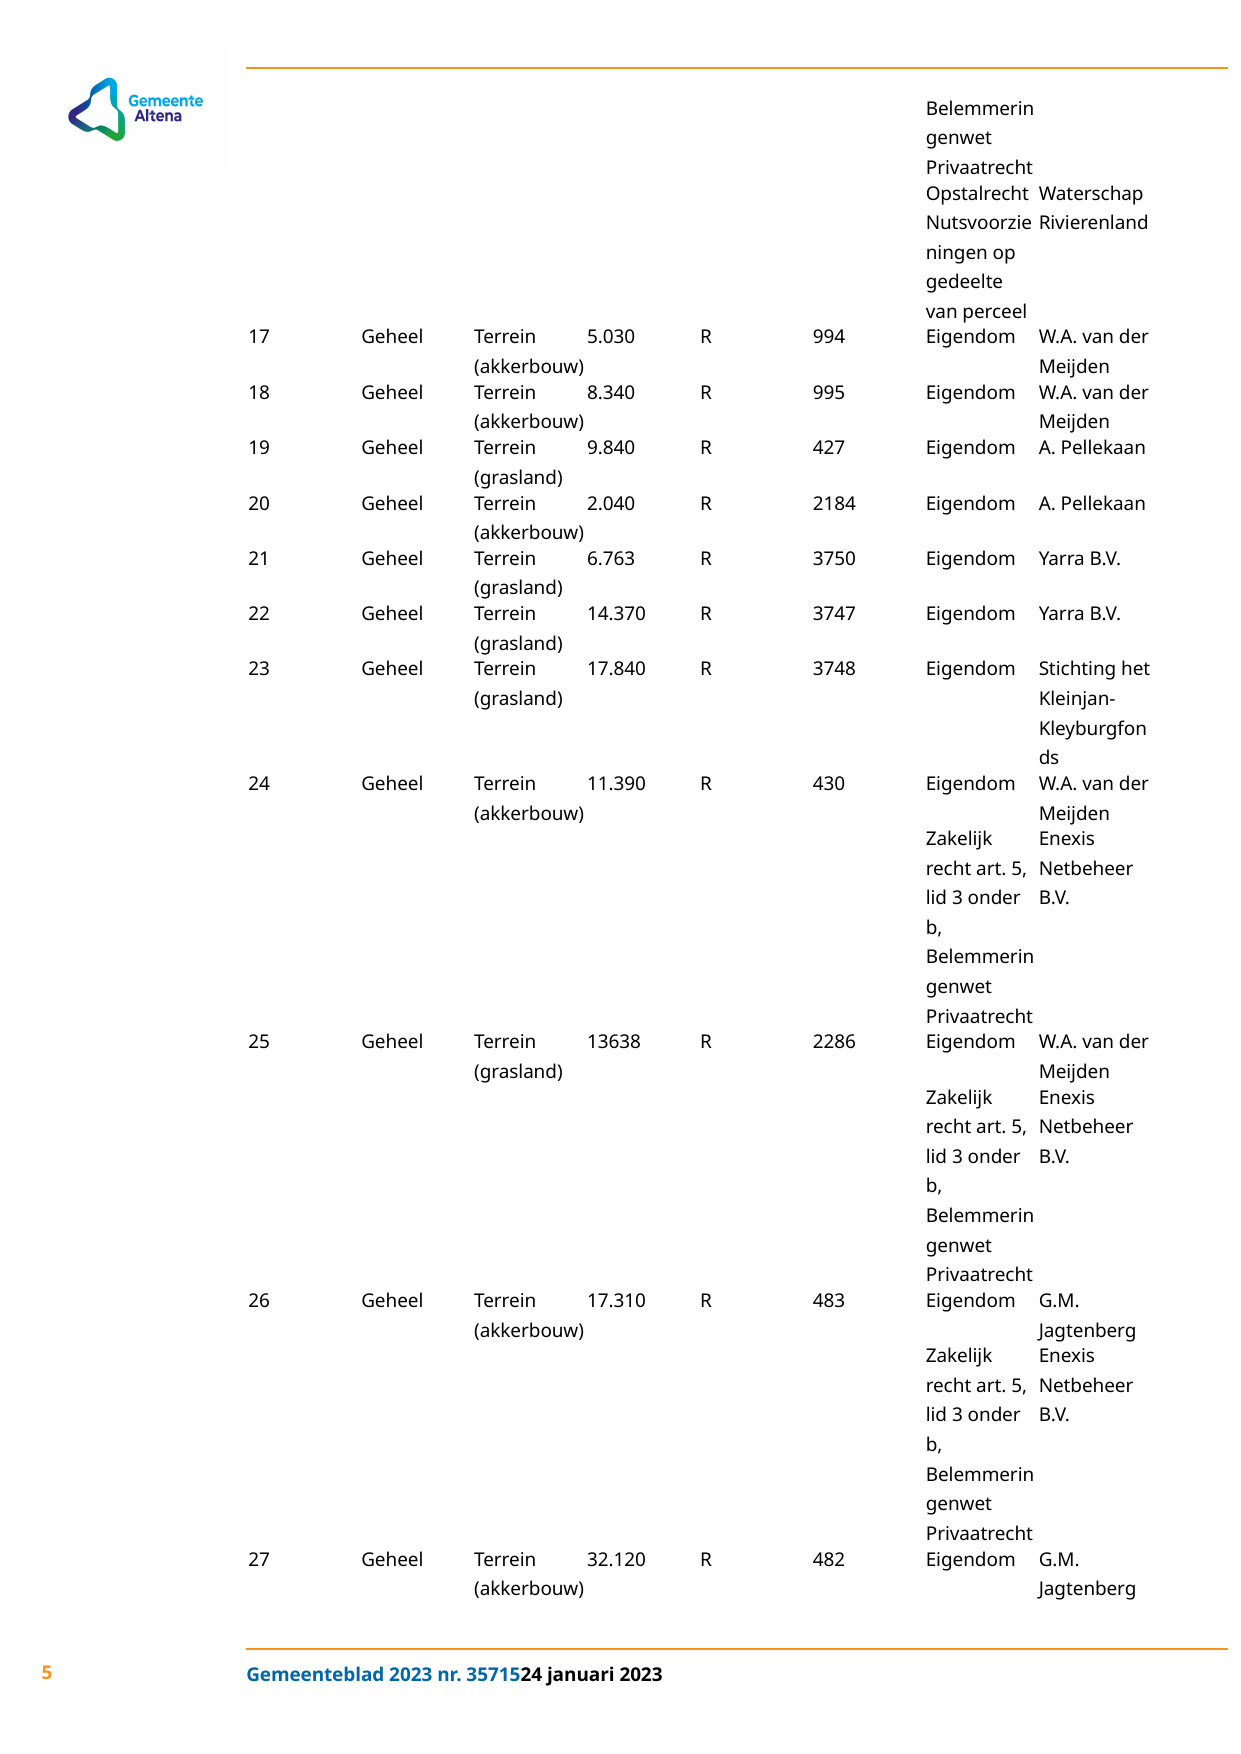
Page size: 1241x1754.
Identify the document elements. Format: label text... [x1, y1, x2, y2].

table_cell 3750 [813, 545, 926, 600]
table_cell 26 [248, 1287, 361, 1342]
table_cell 994 [813, 324, 926, 379]
table_cell 32.120 [587, 1546, 700, 1601]
table_cell Eigendom [926, 1546, 1038, 1601]
table_cell 27 [248, 1546, 361, 1601]
table_cell [248, 825, 361, 1029]
table_cell R [700, 770, 813, 825]
table_cell 23 [248, 656, 361, 770]
table_cell Geheel [361, 324, 474, 379]
table_cell 19 [248, 434, 361, 490]
table_cell R [700, 1546, 813, 1601]
table_cell Opstalrecht Nutsvoorzieningen op gedeelte van perceel [926, 180, 1038, 324]
table_cell Terrein (akkerbouw) [474, 324, 587, 379]
table_cell [248, 1343, 361, 1546]
table_cell 13638 [587, 1029, 700, 1084]
table_cell 430 [813, 770, 926, 825]
table_cell 14.370 [587, 600, 700, 656]
table_cell R [700, 600, 813, 656]
table_cell 22 [248, 600, 361, 656]
table_cell R [700, 1029, 813, 1084]
table_cell Terrein (grasland) [474, 656, 587, 770]
table_cell Yarra B.V. [1039, 545, 1152, 600]
table_cell 18 [248, 379, 361, 434]
table_cell R [700, 434, 813, 490]
table_cell Enexis Netbeheer B.V. [1039, 825, 1152, 1029]
table_cell [700, 1343, 813, 1546]
table_cell [587, 825, 700, 1029]
table_cell [813, 1084, 926, 1287]
table_cell 995 [813, 379, 926, 434]
table_cell 21 [248, 545, 361, 600]
table_cell 20 [248, 490, 361, 545]
table_cell 427 [813, 434, 926, 490]
table_cell [361, 1343, 474, 1546]
table_cell Waterschap Rivierenland [1039, 180, 1152, 324]
table_cell 3748 [813, 656, 926, 770]
table_cell W.A. van der Meijden [1039, 324, 1152, 379]
table_cell [813, 180, 926, 324]
table_cell Terrein (grasland) [474, 600, 587, 656]
table_cell [700, 180, 813, 324]
table_cell 11.390 [587, 770, 700, 825]
table_cell [813, 1343, 926, 1546]
table_cell A. Pellekaan [1039, 434, 1152, 490]
table_cell R [700, 490, 813, 545]
table_cell 25 [248, 1029, 361, 1084]
table_cell Terrein (akkerbouw) [474, 770, 587, 825]
table_cell Geheel [361, 600, 474, 656]
table_cell Eigendom [926, 656, 1038, 770]
table_cell [1039, 95, 1152, 180]
table_cell [587, 180, 700, 324]
table_cell [474, 1343, 587, 1546]
table_cell Geheel [361, 379, 474, 434]
table_cell Enexis Netbeheer B.V. [1039, 1084, 1152, 1287]
table_cell Eigendom [926, 324, 1038, 379]
table_cell 8.340 [587, 379, 700, 434]
table_cell Terrein (grasland) [474, 1029, 587, 1084]
table_cell R [700, 379, 813, 434]
table_cell Zakelijk recht art. 5, lid 3 onder b, Belemmeringenwet Privaatrecht [926, 825, 1038, 1029]
table_cell [813, 95, 926, 180]
table_cell 17.310 [587, 1287, 700, 1342]
table_cell Geheel [361, 1546, 474, 1601]
table_cell G.M. Jagtenberg [1039, 1546, 1152, 1601]
table_cell 6.763 [587, 545, 700, 600]
table_cell Geheel [361, 1029, 474, 1084]
table_cell [474, 1084, 587, 1287]
table_cell [248, 95, 361, 180]
table_cell 17.840 [587, 656, 700, 770]
table_cell Yarra B.V. [1039, 600, 1152, 656]
table_cell [587, 1084, 700, 1287]
table_cell Stichting het Kleinjan-Kleyburgfonds [1039, 656, 1152, 770]
table_cell Eigendom [926, 434, 1038, 490]
table_cell [700, 1084, 813, 1287]
table_cell Geheel [361, 1287, 474, 1342]
table_cell G.M. Jagtenberg [1039, 1287, 1152, 1342]
table_cell Eigendom [926, 379, 1038, 434]
table_cell [700, 95, 813, 180]
table_cell 2184 [813, 490, 926, 545]
table_cell 482 [813, 1546, 926, 1601]
table_cell R [700, 324, 813, 379]
table_cell Terrein (akkerbouw) [474, 1287, 587, 1342]
table_cell [361, 180, 474, 324]
table_cell [587, 95, 700, 180]
table_cell 2286 [813, 1029, 926, 1084]
table_cell Eigendom [926, 490, 1038, 545]
table_cell 9.840 [587, 434, 700, 490]
table_cell Geheel [361, 770, 474, 825]
table_cell [700, 825, 813, 1029]
table_cell [813, 825, 926, 1029]
table_cell Geheel [361, 656, 474, 770]
table_cell Eigendom [926, 600, 1038, 656]
table_cell 483 [813, 1287, 926, 1342]
table_cell R [700, 545, 813, 600]
table_cell Enexis Netbeheer B.V. [1039, 1343, 1152, 1546]
table_cell [361, 825, 474, 1029]
table_cell [474, 825, 587, 1029]
table_cell W.A. van der Meijden [1039, 379, 1152, 434]
table_cell Geheel [361, 545, 474, 600]
table_cell Zakelijk recht art. 5, lid 3 onder b, Belemmeringenwet Privaatrecht [926, 1343, 1038, 1546]
picture [41, 47, 231, 172]
table_cell Eigendom [926, 545, 1038, 600]
table_cell [474, 95, 587, 180]
table_cell 17 [248, 324, 361, 379]
table_cell Belemmeringenwet Privaatrecht [926, 95, 1038, 180]
table_cell [587, 1343, 700, 1546]
table_cell Eigendom [926, 770, 1038, 825]
table_cell Terrein (akkerbouw) [474, 1546, 587, 1601]
table_cell Geheel [361, 434, 474, 490]
table_cell Eigendom [926, 1029, 1038, 1084]
table_cell Terrein (akkerbouw) [474, 379, 587, 434]
table_cell [361, 95, 474, 180]
table_cell Zakelijk recht art. 5, lid 3 onder b, Belemmeringenwet Privaatrecht [926, 1084, 1038, 1287]
table_cell Geheel [361, 490, 474, 545]
table_cell W.A. van der Meijden [1039, 770, 1152, 825]
table_cell 2.040 [587, 490, 700, 545]
table_cell [248, 180, 361, 324]
table_cell Terrein (grasland) [474, 545, 587, 600]
table_cell 5.030 [587, 324, 700, 379]
table_cell 24 [248, 770, 361, 825]
table_cell 3747 [813, 600, 926, 656]
table_cell R [700, 1287, 813, 1342]
table_cell [248, 1084, 361, 1287]
table_cell Terrein (grasland) [474, 434, 587, 490]
table_cell [474, 180, 587, 324]
table_cell W.A. van der Meijden [1039, 1029, 1152, 1084]
table_cell A. Pellekaan [1039, 490, 1152, 545]
table_cell Terrein (akkerbouw) [474, 490, 587, 545]
table_cell R [700, 656, 813, 770]
table_cell Eigendom [926, 1287, 1038, 1342]
table_cell [361, 1084, 474, 1287]
